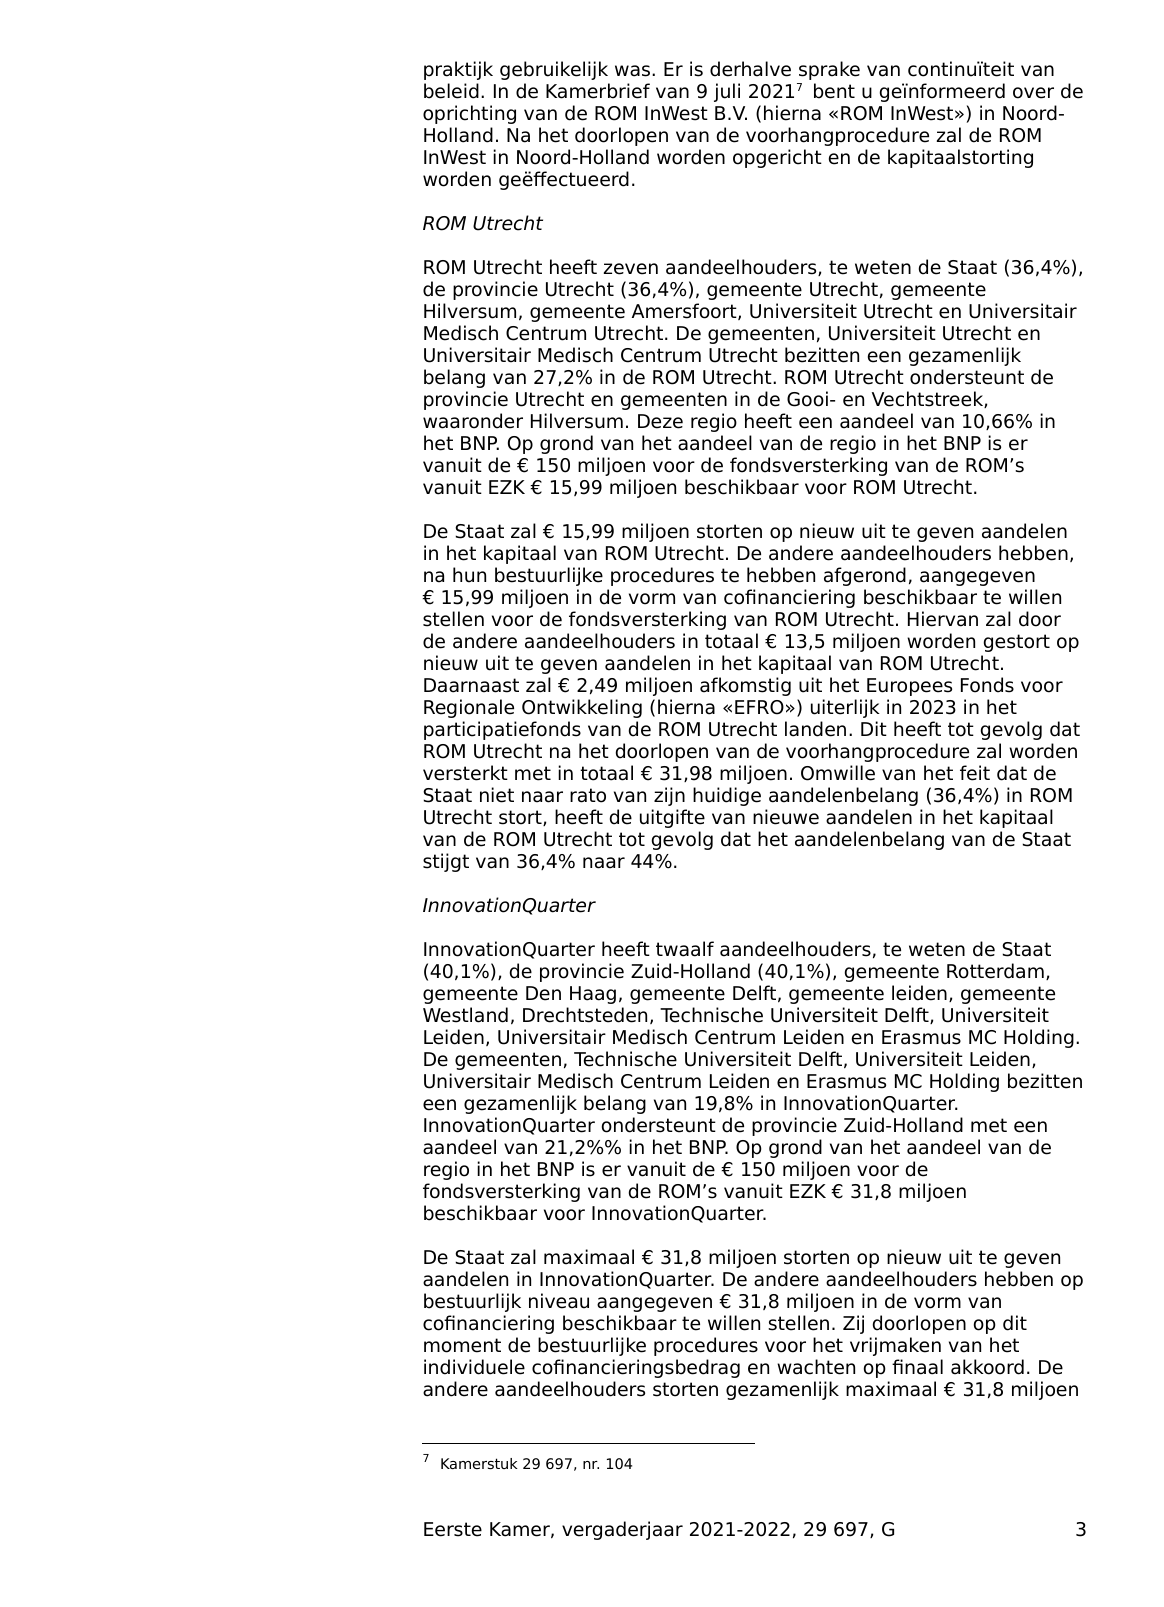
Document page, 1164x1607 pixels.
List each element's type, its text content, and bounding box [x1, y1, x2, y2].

text praktijk gebruikelijk was. Er is derhalve sprake van continuïteit van beleid. In de Kamerbrief van 9 juli 2021 bent u geïnformeerd over de oprichting van de ROM InWest B.V. (hierna «ROM InWest») in Noord-Holland. Na het doorlopen van de voorhangprocedure zal de ROM InWest in Noord-Holland worden opgericht en de kapitaalstorting worden geëffectueerd. [422, 59, 1087, 191]
text ROM Utrecht heeft zeven aandeelhouders, te weten de Staat (36,4%), de provincie Utrecht (36,4%), gemeente Utrecht, gemeente Hilversum, gemeente Amersfoort, Universiteit Utrecht en Universitair Medisch Centrum Utrecht. De gemeenten, Universiteit Utrecht en Universitair Medisch Centrum Utrecht bezitten een gezamenlijk belang van 27,2% in de ROM Utrecht. ROM Utrecht ondersteunt de provincie Utrecht en gemeenten in de Gooi- en Vechtstreek, waaronder Hilversum. Deze regio heeft een aandeel van 10,66% in het BNP. Op grond van het aandeel van de regio in het BNP is er vanuit de € 150 miljoen voor de fondsversterking van de ROM’s vanuit EZK € 15,99 miljoen beschikbaar voor ROM Utrecht. [422, 257, 1087, 499]
text Kamerstuk 29 697, nr. 104 [422, 1452, 1087, 1474]
subtitle ROM Utrecht [422, 213, 1087, 235]
text De Staat zal maximaal € 31,8 miljoen storten op nieuw uit te geven aandelen in InnovationQuarter. De andere aandeelhouders hebben op bestuurlijk niveau aangegeven € 31,8 miljoen in de vorm van cofinanciering beschikbaar te willen stellen. Zij doorlopen op dit moment de bestuurlijke procedures voor het vrijmaken van het individuele cofinancieringsbedrag en wachten op finaal akkoord. De andere aandeelhouders storten gezamenlijk maximaal € 31,8 miljoen [422, 1247, 1087, 1401]
subtitle InnovationQuarter [422, 895, 1087, 917]
text InnovationQuarter heeft twaalf aandeelhouders, te weten de Staat (40,1%), de provincie Zuid-Holland (40,1%), gemeente Rotterdam, gemeente Den Haag, gemeente Delft, gemeente leiden, gemeente Westland, Drechtsteden, Technische Universiteit Delft, Universiteit Leiden, Universitair Medisch Centrum Leiden en Erasmus MC Holding. De gemeenten, Technische Universiteit Delft, Universiteit Leiden, Universitair Medisch Centrum Leiden en Erasmus MC Holding bezitten een gezamenlijk belang van 19,8% in InnovationQuarter. InnovationQuarter ondersteunt de provincie Zuid-Holland met een aandeel van 21,2%% in het BNP. Op grond van het aandeel van de regio in het BNP is er vanuit de € 150 miljoen voor de fondsversterking van de ROM’s vanuit EZK € 31,8 miljoen beschikbaar voor InnovationQuarter. [422, 939, 1087, 1225]
text De Staat zal € 15,99 miljoen storten op nieuw uit te geven aandelen in het kapitaal van ROM Utrecht. De andere aandeelhouders hebben, na hun bestuurlijke procedures te hebben afgerond, aangegeven € 15,99 miljoen in de vorm van cofinanciering beschikbaar te willen stellen voor de fondsversterking van ROM Utrecht. Hiervan zal door de andere aandeelhouders in totaal € 13,5 miljoen worden gestort op nieuw uit te geven aandelen in het kapitaal van ROM Utrecht. Daarnaast zal € 2,49 miljoen afkomstig uit het Europees Fonds voor Regionale Ontwikkeling (hierna «EFRO») uiterlijk in 2023 in het participatiefonds van de ROM Utrecht landen. Dit heeft tot gevolg dat ROM Utrecht na het doorlopen van de voorhangprocedure zal worden versterkt met in totaal € 31,98 miljoen. Omwille van het feit dat de Staat niet naar rato van zijn huidige aandelenbelang (36,4%) in ROM Utrecht stort, heeft de uitgifte van nieuwe aandelen in het kapitaal van de ROM Utrecht tot gevolg dat het aandelenbelang van de Staat stijgt van 36,4% naar 44%. [422, 521, 1087, 873]
